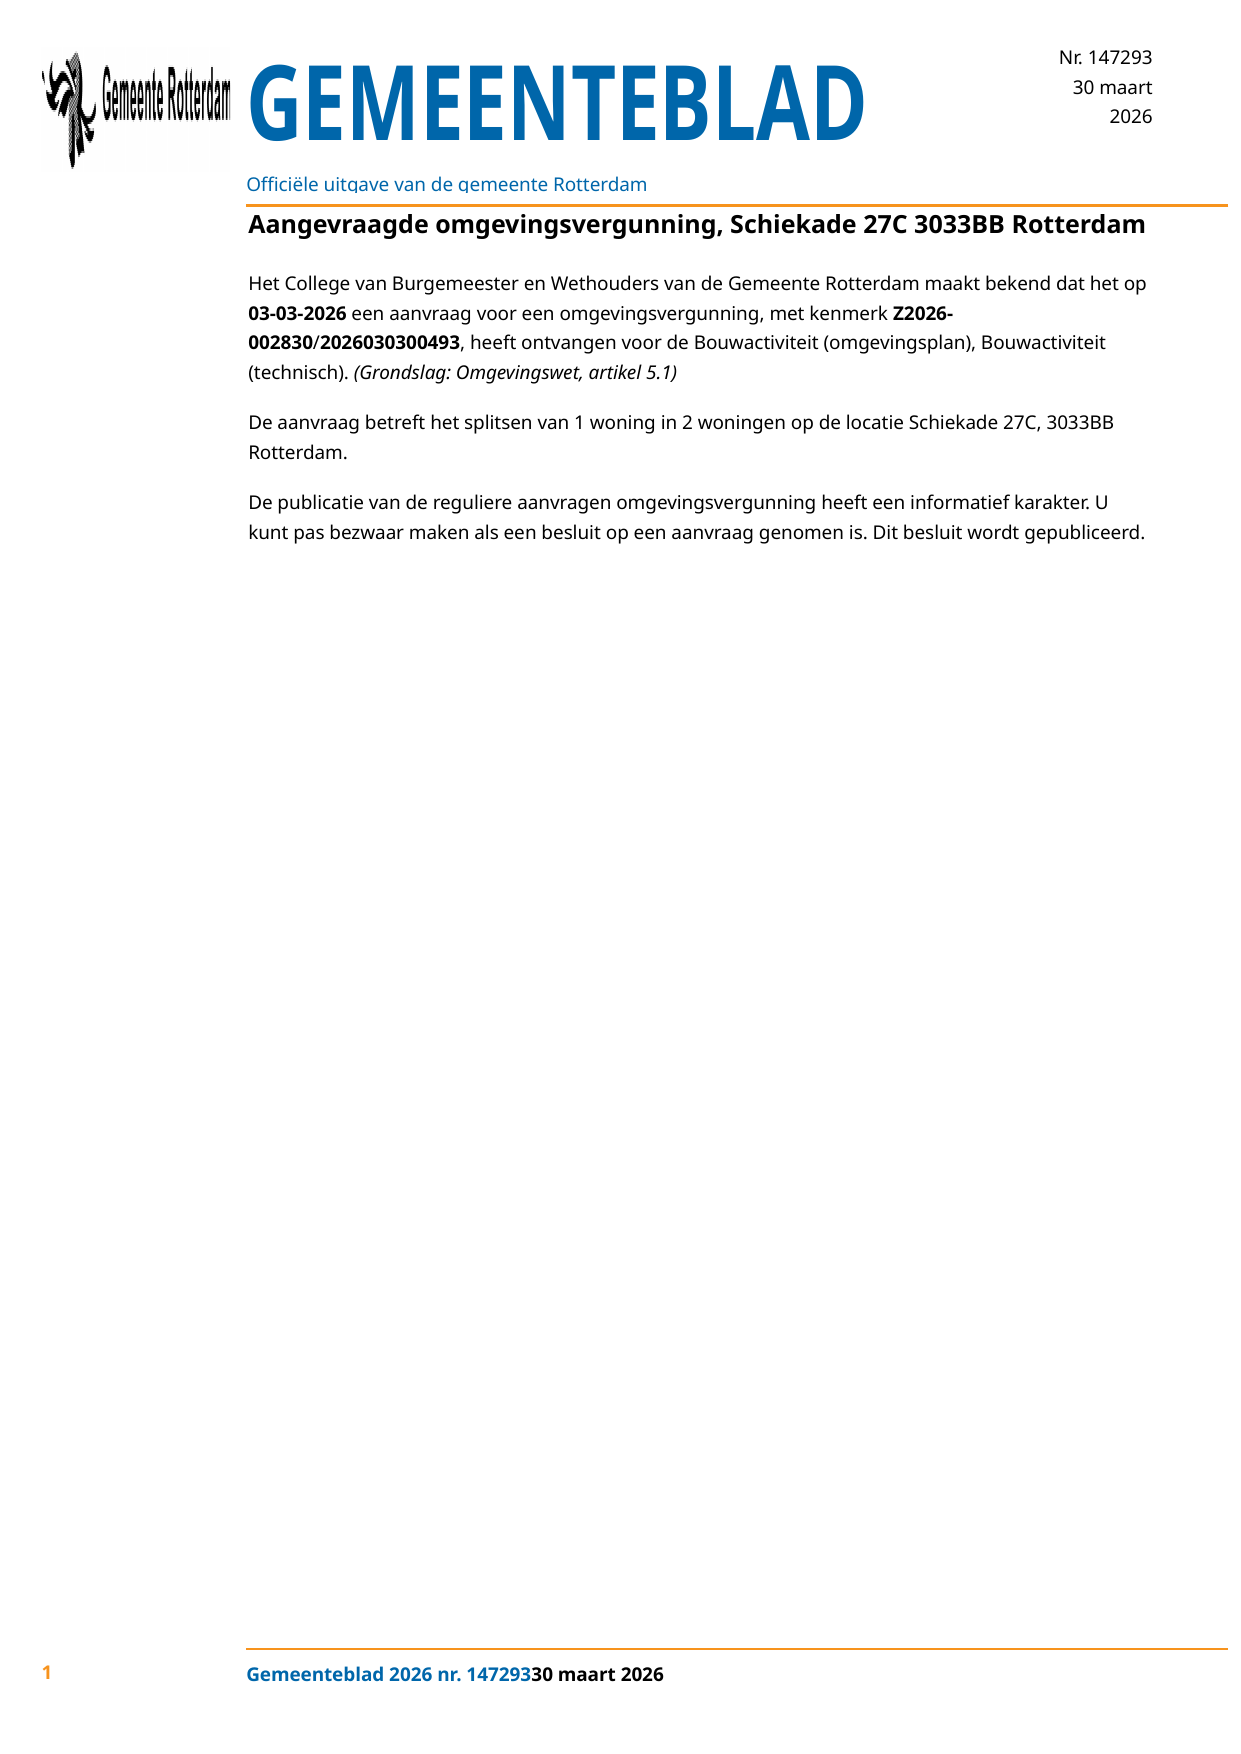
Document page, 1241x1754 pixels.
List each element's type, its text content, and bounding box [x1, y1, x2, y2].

text Het College van Burgemeester en Wethouders van de Gemeente Rotterdam maakt bekend dat het op 03-03-2026 een aanvraag voor een omgevingsvergunning, met kenmerk Z2026-002830/2026030300493, heeft ontvangen voor de Bouwactiviteit (omgevingsplan), Bouwactiviteit (technisch). (Grondslag: Omgevingswet, artikel 5.1) [248, 270, 1152, 385]
text De publicatie van de reguliere aanvragen omgevingsvergunning heeft een informatief karakter. U kunt pas bezwaar maken als een besluit op een aanvraag genomen is. Dit besluit wordt gepubliceerd. [248, 489, 1152, 545]
text Aangevraagde omgevingsvergunning, Schiekade 27C 3033BB Rotterdam [248, 207, 1152, 241]
picture [41, 47, 231, 172]
text De aanvraag betreft het splitsen van 1 woning in 2 woningen op de locatie Schiekade 27C, 3033BB Rotterdam. [248, 409, 1152, 465]
